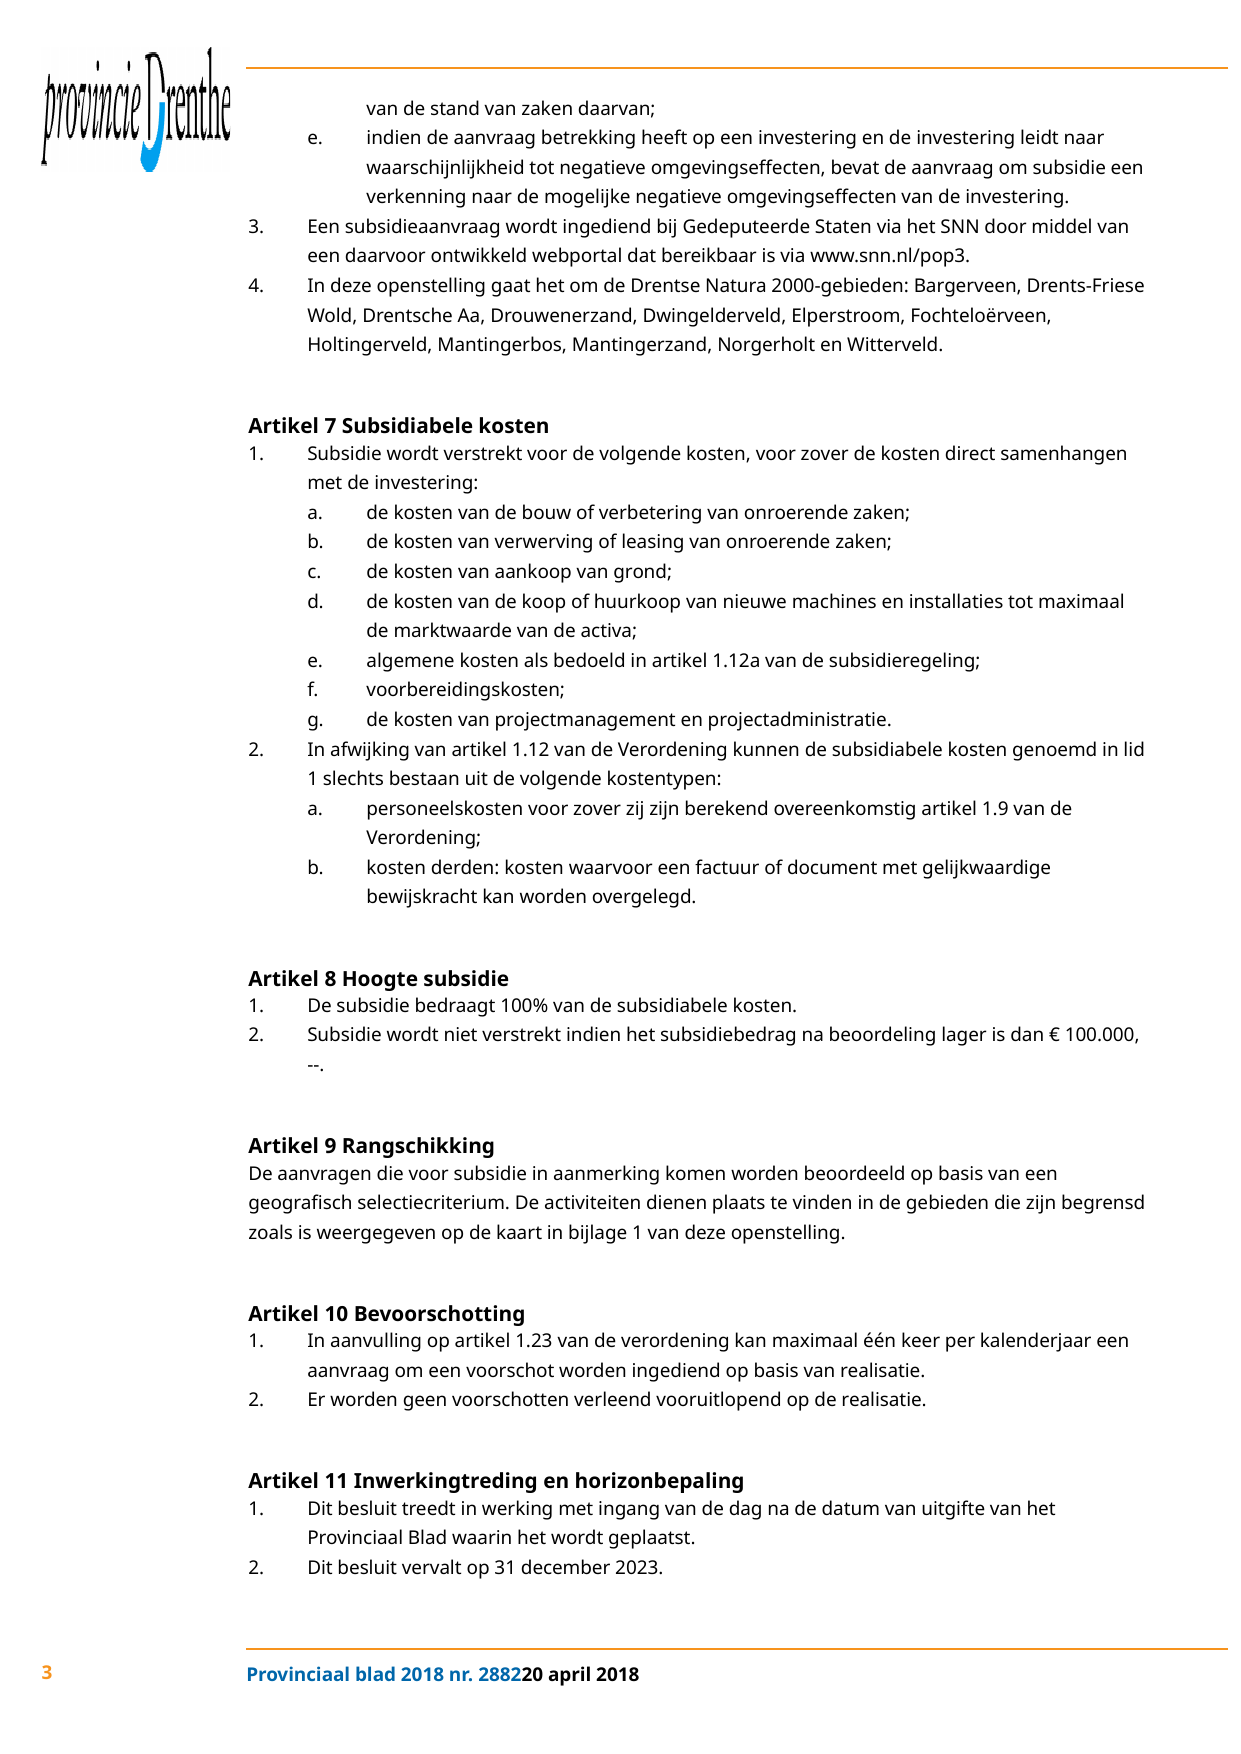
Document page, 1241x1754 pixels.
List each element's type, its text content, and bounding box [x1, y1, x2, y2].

list de kosten van de bouw of verbetering van onroerende zaken; [307, 499, 1152, 525]
list Subsidie wordt verstrekt voor de volgende kosten, voor zover de kosten direct samenhangen met de investering: [248, 440, 1152, 495]
list In aanvulling op artikel 1.23 van de verordening kan maximaal één keer per kalenderjaar een aanvraag om een voorschot worden ingediend op basis van realisatie. [248, 1327, 1152, 1383]
text Artikel 7 Subsidiabele kosten [248, 411, 1152, 440]
list kosten derden: kosten waarvoor een factuur of document met gelijkwaardige bewijskracht kan worden overgelegd. [307, 854, 1152, 909]
list Dit besluit vervalt op 31 december 2023. [248, 1554, 1152, 1580]
text Artikel 10 Bevoorschotting [248, 1299, 1152, 1327]
list Er worden geen voorschotten verleend vooruitlopend op de realisatie. [248, 1386, 1152, 1412]
list Een subsidieaanvraag wordt ingediend bij Gedeputeerde Staten via het SNN door middel van een daarvoor ontwikkeld webportal dat bereikbaar is via www.snn.nl/pop3. [248, 213, 1152, 268]
list de kosten van projectmanagement en projectadministratie. [307, 706, 1152, 732]
list indien de aanvraag betrekking heeft op een investering en de investering leidt naar waarschijnlijkheid tot negatieve omgevingseffecten, bevat de aanvraag om subsidie een verkenning naar de mogelijke negatieve omgevingseffecten van de investering. [307, 124, 1152, 209]
text Artikel 11 Inwerkingtreding en horizonbepaling [248, 1466, 1152, 1495]
text Artikel 8 Hoogte subsidie [248, 964, 1152, 992]
list Subsidie wordt niet verstrekt indien het subsidiebedrag na beoordeling lager is dan € 100.000, --. [248, 1022, 1152, 1077]
text De aanvragen die voor subsidie in aanmerking komen worden beoordeeld op basis van een geografisch selectiecriterium. De activiteiten dienen plaats te vinden in de gebieden die zijn begrensd zoals is weergegeven op de kaart in bijlage 1 van deze openstelling. [248, 1160, 1152, 1244]
picture [41, 47, 231, 172]
list de kosten van aankoop van grond; [307, 558, 1152, 584]
list van de stand van zaken daarvan; [307, 95, 1152, 121]
list personeelskosten voor zover zij zijn berekend overeenkomstig artikel 1.9 van de Verordening; [307, 795, 1152, 850]
list de kosten van verwerving of leasing van onroerende zaken; [307, 529, 1152, 554]
list In deze openstelling gaat het om de Drentse Natura 2000-gebieden: Bargerveen, Drents-Friese Wold, Drentsche Aa, Drouwenerzand, Dwingelderveld, Elperstroom, Fochteloërveen, Holtingerveld, Mantingerbos, Mantingerzand, Norgerholt en Witterveld. [248, 272, 1152, 357]
list voorbereidingskosten; [307, 677, 1152, 702]
list de kosten van de koop of huurkoop van nieuwe machines en installaties tot maximaal de marktwaarde van de activa; [307, 588, 1152, 643]
list In afwijking van artikel 1.12 van de Verordening kunnen de subsidiabele kosten genoemd in lid 1 slechts bestaan uit de volgende kostentypen: [248, 736, 1152, 791]
text Artikel 9 Rangschikking [248, 1131, 1152, 1160]
list algemene kosten als bedoeld in artikel 1.12a van de subsidieregeling; [307, 647, 1152, 673]
list De subsidie bedraagt 100% van de subsidiabele kosten. [248, 992, 1152, 1018]
list Dit besluit treedt in werking met ingang van de dag na de datum van uitgifte van het Provinciaal Blad waarin het wordt geplaatst. [248, 1495, 1152, 1550]
